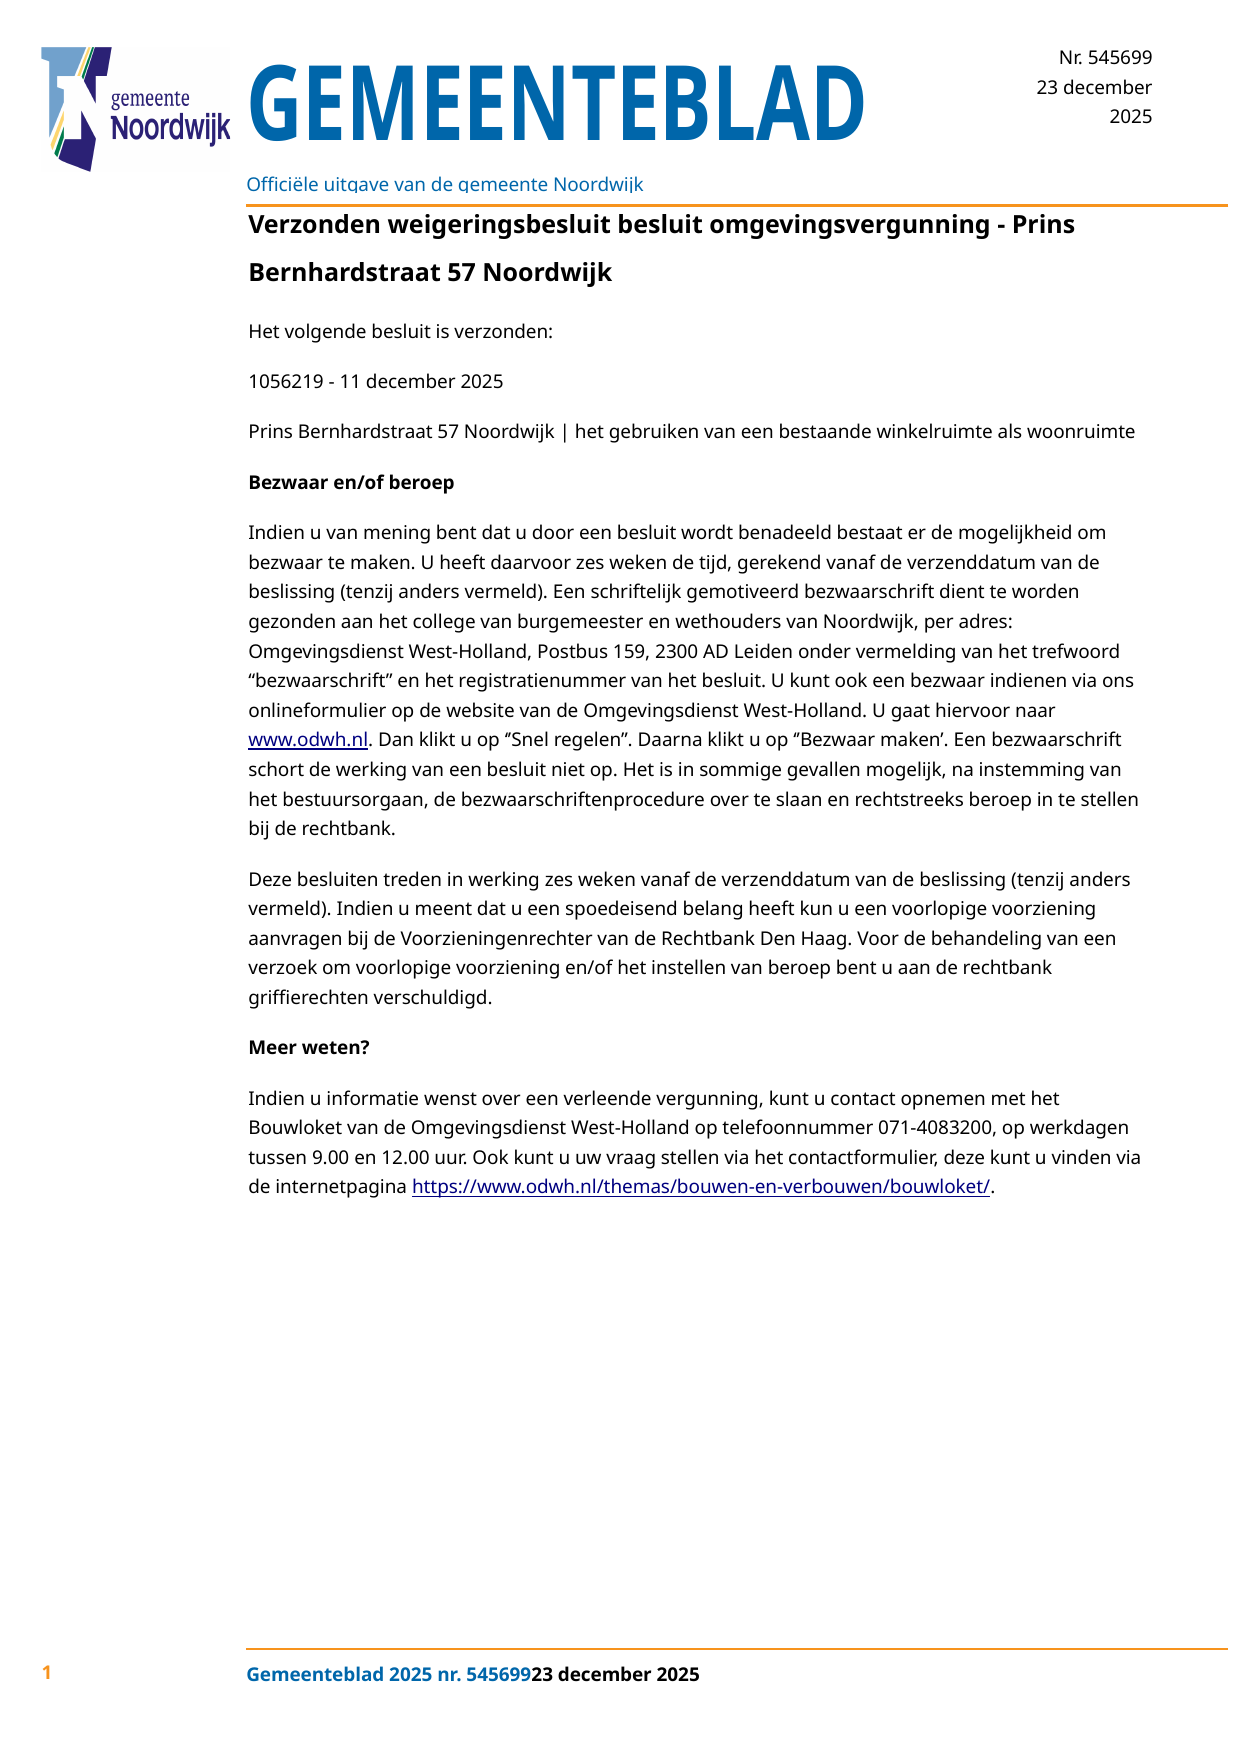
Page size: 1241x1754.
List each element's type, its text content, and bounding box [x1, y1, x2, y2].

text Deze besluiten treden in werking zes weken vanaf de verzenddatum van de beslissing (tenzij anders vermeld). Indien u meent dat u een spoedeisend belang heeft kun u een voorlopige voorziening aanvragen bij de Voorzieningenrechter van de Rechtbank Den Haag. Voor de behandeling van een verzoek om voorlopige voorziening en/of het instellen van beroep bent u aan de rechtbank griffierechten verschuldigd. [248, 866, 1152, 1010]
text Meer weten? [248, 1034, 1152, 1060]
text Bezwaar en/of beroep [248, 469, 1152, 495]
text Indien u van mening bent dat u door een besluit wordt benadeeld bestaat er de mogelijkheid om bezwaar te maken. U heeft daarvoor zes weken de tijd, gerekend vanaf de verzenddatum van de beslissing (tenzij anders vermeld). Een schriftelijk gemotiveerd bezwaarschrift dient te worden gezonden aan het college van burgemeester en wethouders van Noordwijk, per adres: Omgevingsdienst West-Holland, Postbus 159, 2300 AD Leiden onder vermelding van het trefwoord “bezwaarschrift” en het registratienummer van het besluit. U kunt ook een bezwaar indienen via ons onlineformulier op de website van de Omgevingsdienst West-Holland. U gaat hiervoor naar www.odwh.nl. Dan klikt u op ‘’Snel regelen”. Daarna klikt u op ‘’Bezwaar maken’. Een bezwaarschrift schort de werking van een besluit niet op. Het is in sommige gevallen mogelijk, na instemming van het bestuursorgaan, de bezwaarschriftenprocedure over te slaan en rechtstreeks beroep in te stellen bij de rechtbank. [248, 519, 1152, 841]
text 1056219 - 11 december 2025 [248, 368, 1152, 394]
picture [41, 47, 231, 172]
text Verzonden weigeringsbesluit besluit omgevingsvergunning - Prins Bernhardstraat 57 Noordwijk [248, 207, 1152, 288]
text Indien u informatie wenst over een verleende vergunning, kunt u contact opnemen met het Bouwloket van de Omgevingsdienst West-Holland op telefoonnummer 071-4083200, op werkdagen tussen 9.00 en 12.00 uur. Ook kunt u uw vraag stellen via het contactformulier, deze kunt u vinden via de internetpagina https://www.odwh.nl/themas/bouwen-en-verbouwen/bouwloket/. [248, 1085, 1152, 1199]
text Prins Bernhardstraat 57 Noordwijk | het gebruiken van een bestaande winkelruimte als woonruimte [248, 419, 1152, 444]
text Het volgende besluit is verzonden: [248, 318, 1152, 344]
